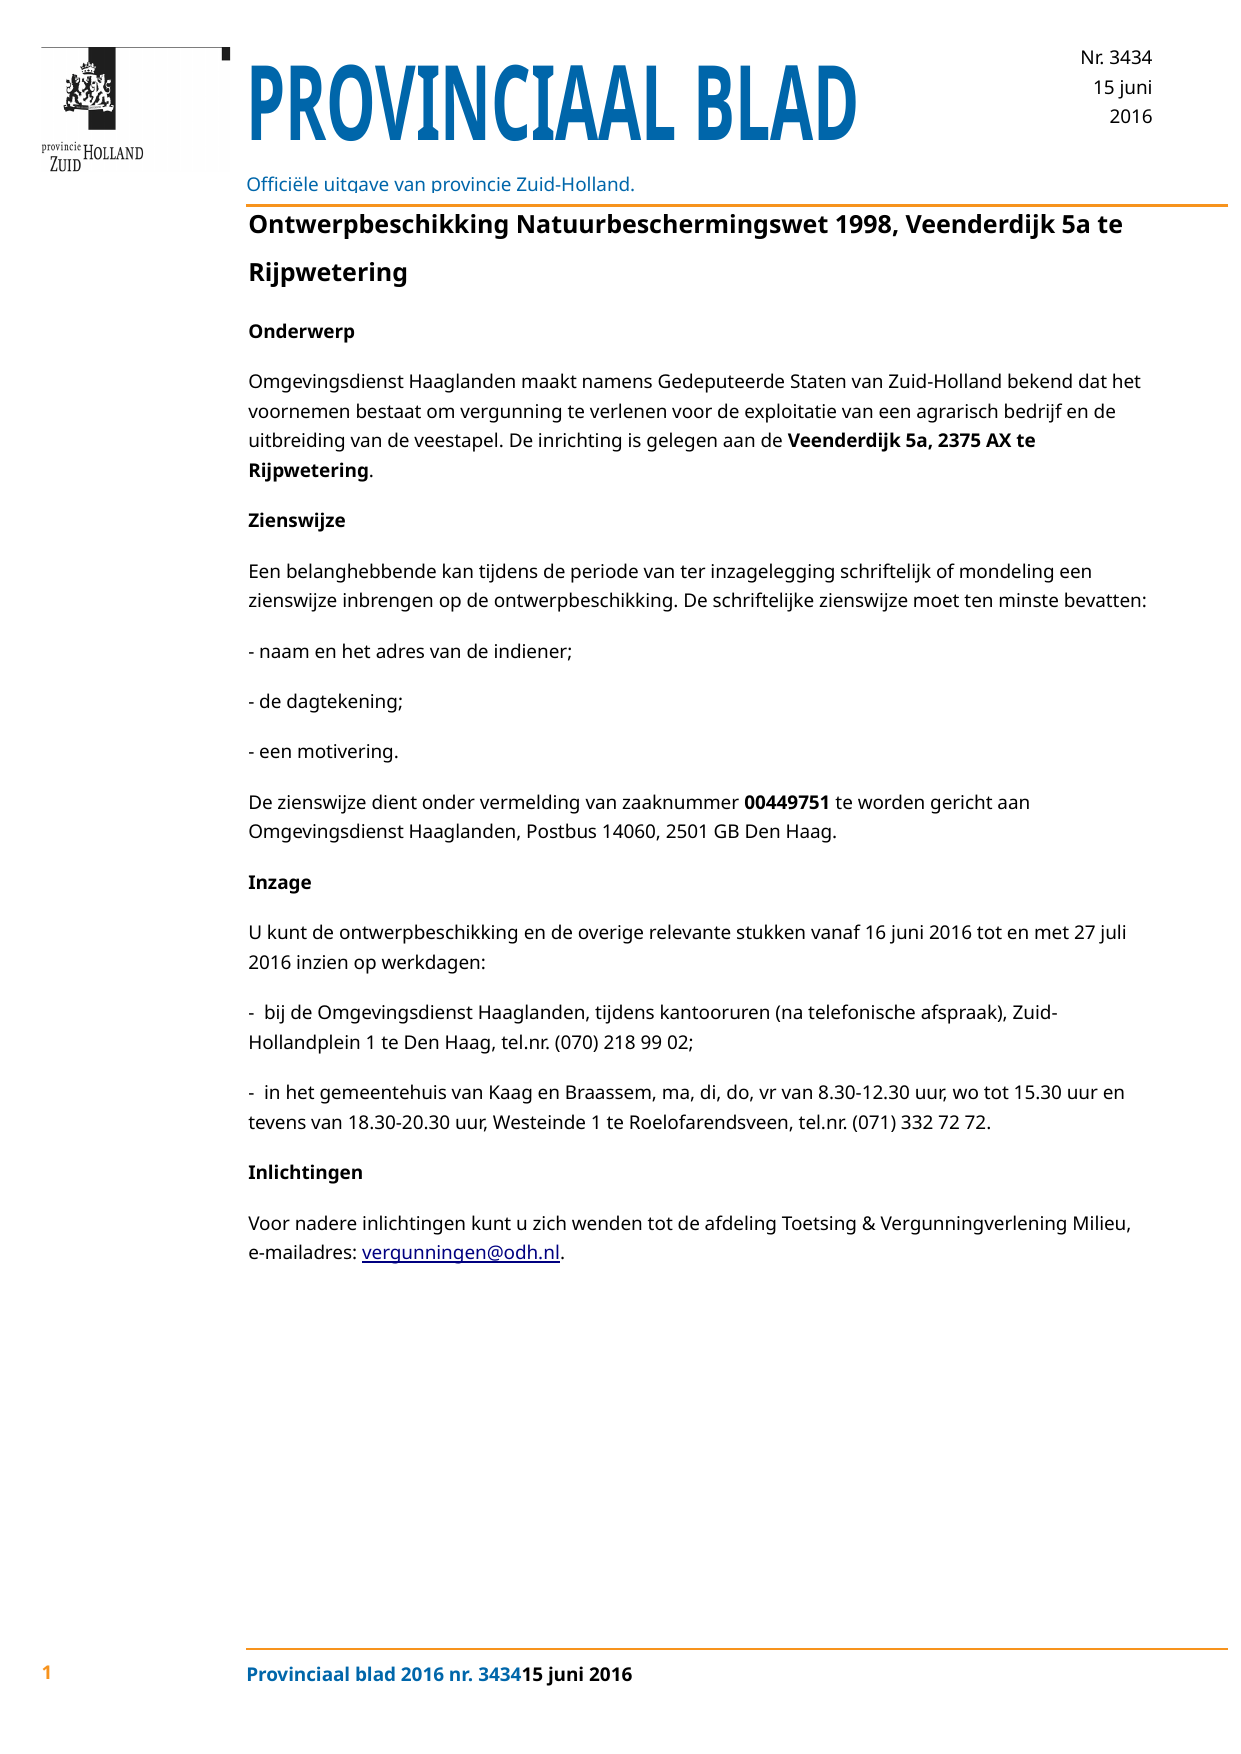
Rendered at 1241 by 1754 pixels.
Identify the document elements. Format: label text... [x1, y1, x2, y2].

text - bij de Omgevingsdienst Haaglanden, tijdens kantooruren (na telefonische afspraak), Zuid-Hollandplein 1 te Den Haag, tel.nr. (070) 218 99 02; [248, 999, 1152, 1055]
text Inlichtingen [248, 1159, 1152, 1185]
text - de dagtekening; [248, 688, 1152, 714]
text - een motivering. [248, 739, 1152, 764]
text De zienswijze dient onder vermelding van zaaknummer 00449751 te worden gericht aan Omgevingsdienst Haaglanden, Postbus 14060, 2501 GB Den Haag. [248, 789, 1152, 844]
picture [41, 47, 231, 172]
text Inzage [248, 869, 1152, 895]
text Voor nadere inlichtingen kunt u zich wenden tot de afdeling Toetsing & Vergunningverlening Milieu, e-mailadres: vergunningen@odh.nl. [248, 1210, 1152, 1265]
text - in het gemeentehuis van Kaag en Braassem, ma, di, do, vr van 8.30-12.30 uur, wo tot 15.30 uur en tevens van 18.30-20.30 uur, Westeinde 1 te Roelofarendsveen, tel.nr. (071) 332 72 72. [248, 1079, 1152, 1135]
text Onderwerp [248, 318, 1152, 344]
text Zienswijze [248, 507, 1152, 533]
text U kunt de ontwerpbeschikking en de overige relevante stukken vanaf 16 juni 2016 tot en met 27 juli 2016 inzien op werkdagen: [248, 919, 1152, 975]
text Omgevingsdienst Haaglanden maakt namens Gedeputeerde Staten van Zuid-Holland bekend dat het voornemen bestaat om vergunning te verlenen voor de exploitatie van een agrarisch bedrijf en de uitbreiding van de veestapel. De inrichting is gelegen aan de Veenderdijk 5a, 2375 AX te Rijpwetering. [248, 368, 1152, 483]
text - naam en het adres van de indiener; [248, 638, 1152, 664]
text Een belanghebbende kan tijdens de periode van ter inzagelegging schriftelijk of mondeling een zienswijze inbrengen op de ontwerpbeschikking. De schriftelijke zienswijze moet ten minste bevatten: [248, 558, 1152, 613]
text Ontwerpbeschikking Natuurbeschermingswet 1998, Veenderdijk 5a te Rijpwetering [248, 207, 1152, 288]
